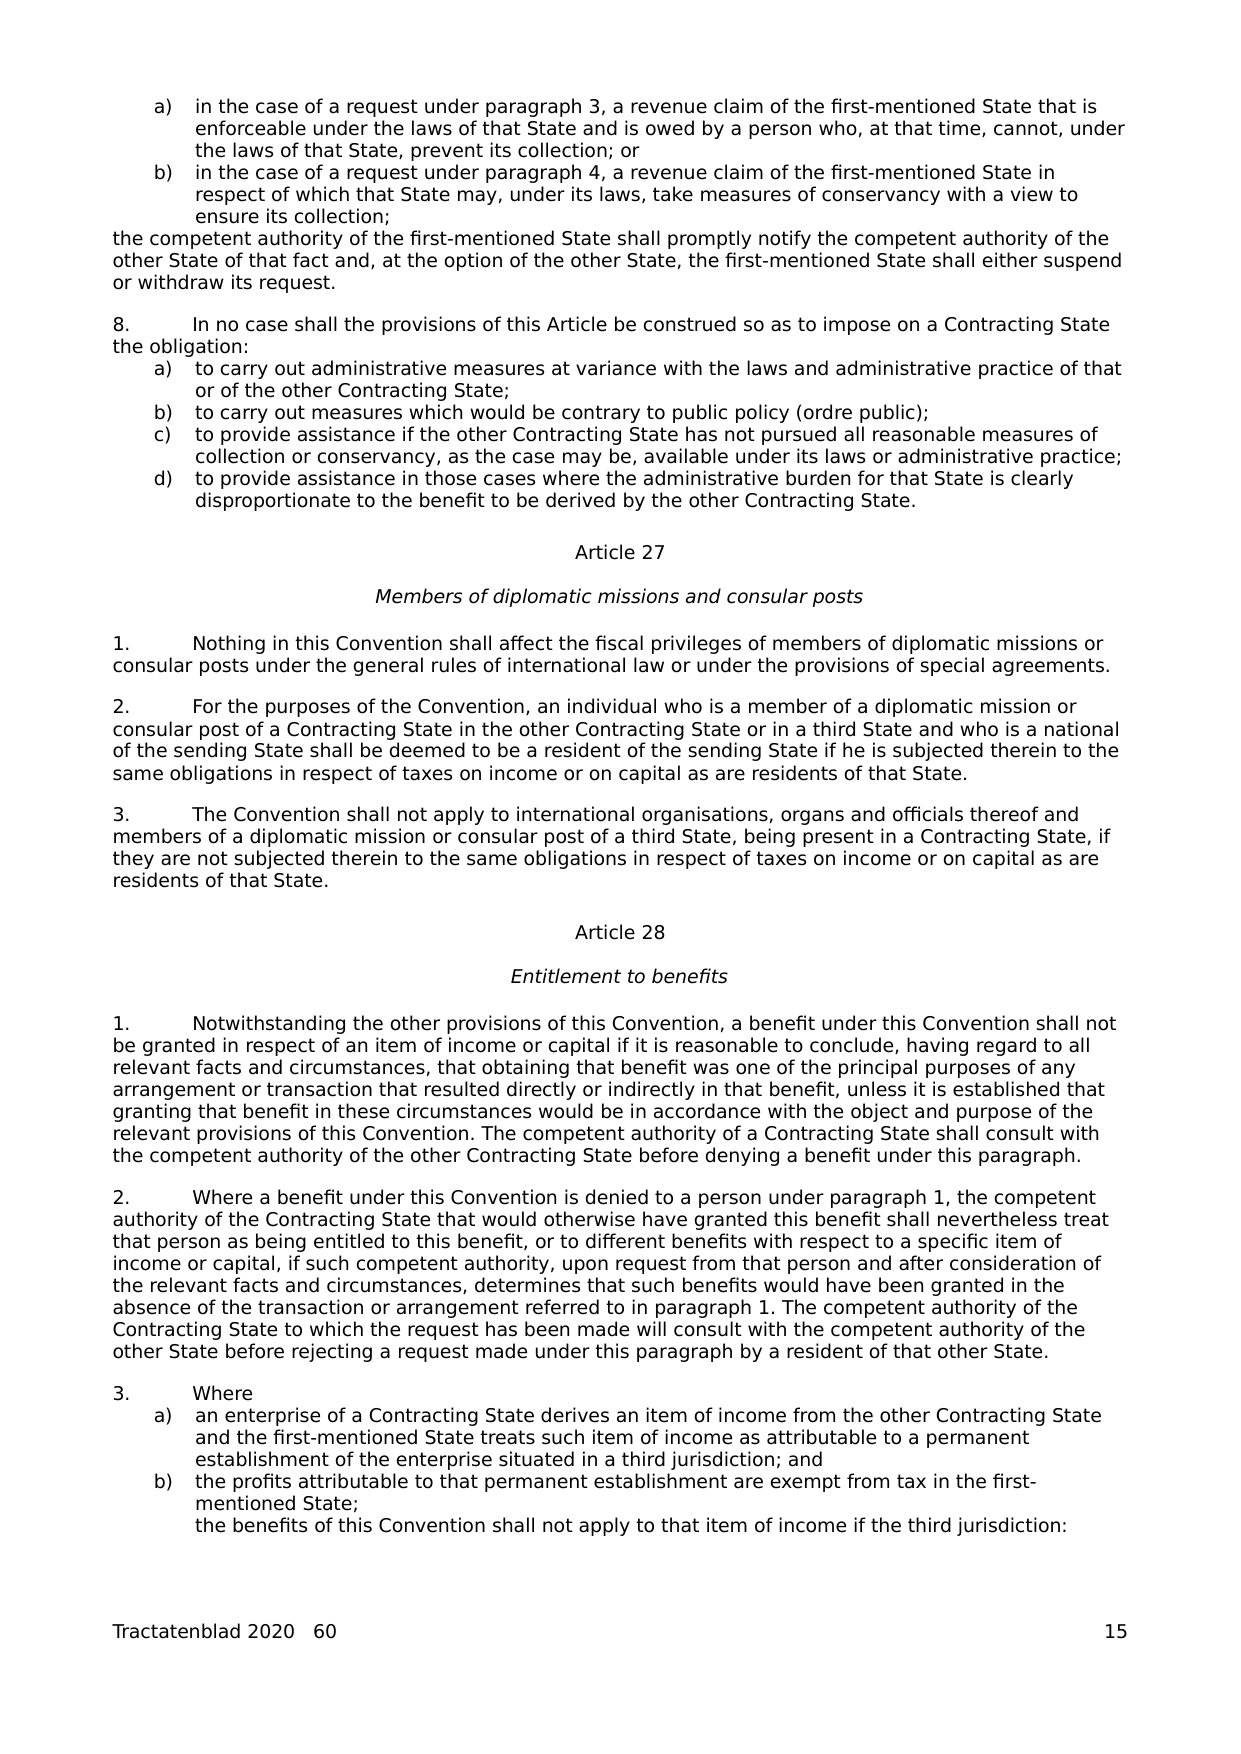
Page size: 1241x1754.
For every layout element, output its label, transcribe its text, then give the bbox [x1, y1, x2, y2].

text a) an enterprise of a Contracting State derives an item of income from the other Contracting State and the first-mentioned State treats such item of income as attributable to a permanent establishment of the enterprise situated in a third jurisdiction; and [153, 1405, 1128, 1471]
text 2. Where a benefit under this Convention is denied to a person under paragraph 1, the competent authority of the Contracting State that would otherwise have granted this benefit shall nevertheless treat that person as being entitled to this benefit, or to different benefits with respect to a specific item of income or capital, if such competent authority, upon request from that person and after consideration of the relevant facts and circumstances, determines that such benefits would have been granted in the absence of the transaction or arrangement referred to in paragraph 1. The competent authority of the Contracting State to which the request has been made will consult with the competent authority of the other State before rejecting a request made under this paragraph by a resident of that other State. [112, 1187, 1128, 1363]
text b) to carry out measures which would be contrary to public policy (ordre public); [153, 402, 1128, 424]
text 3. Where [112, 1383, 1128, 1405]
text c) to provide assistance if the other Contracting State has not pursued all reasonable measures of collection or conservancy, as the case may be, available under its laws or administrative practice; [153, 424, 1128, 468]
text 3. The Convention shall not apply to international organisations, organs and officials thereof and members of a diplomatic mission or consular post of a third State, being present in a Contracting State, if they are not subjected therein to the same obligations in respect of taxes on income or on capital as are residents of that State. [112, 804, 1128, 892]
text the benefits of this Convention shall not apply to that item of income if the third jurisdiction: [195, 1515, 1128, 1537]
subtitle Article 28 Entitlement to benefits [112, 922, 1128, 988]
text b) the profits attributable to that permanent establishment are exempt from tax in the first-mentioned State; [153, 1471, 1128, 1515]
text 8. In no case shall the provisions of this Article be construed so as to impose on a Contracting State the obligation: [112, 314, 1128, 358]
text 1. Notwithstanding the other provisions of this Convention, a benefit under this Convention shall not be granted in respect of an item of income or capital if it is reasonable to conclude, having regard to all relevant facts and circumstances, that obtaining that benefit was one of the principal purposes of any arrangement or transaction that resulted directly or indirectly in that benefit, unless it is established that granting that benefit in these circumstances would be in accordance with the object and purpose of the relevant provisions of this Convention. The competent authority of a Contracting State shall consult with the competent authority of the other Contracting State before denying a benefit under this paragraph. [112, 1013, 1128, 1167]
text the competent authority of the first-mentioned State shall promptly notify the competent authority of the other State of that fact and, at the option of the other State, the first-mentioned State shall either suspend or withdraw its request. [112, 228, 1128, 294]
text 1. Nothing in this Convention shall affect the fiscal privileges of members of diplomatic missions or consular posts under the general rules of international law or under the provisions of special agreements. [112, 632, 1128, 676]
text a) to carry out administrative measures at variance with the laws and administrative practice of that or of the other Contracting State; [153, 358, 1128, 402]
text b) in the case of a request under paragraph 4, a revenue claim of the first-mentioned State in respect of which that State may, under its laws, take measures of conservancy with a view to ensure its collection; [153, 162, 1128, 228]
text d) to provide assistance in those cases where the administrative burden for that State is clearly disproportionate to the benefit to be derived by the other Contracting State. [153, 468, 1128, 512]
text a) in the case of a request under paragraph 3, a revenue claim of the first-mentioned State that is enforceable under the laws of that State and is owed by a person who, at that time, cannot, under the laws of that State, prevent its collection; or [153, 96, 1128, 162]
text 2. For the purposes of the Convention, an individual who is a member of a diplomatic mission or consular post of a Contracting State in the other Contracting State or in a third State and who is a national of the sending State shall be deemed to be a resident of the sending State if he is subjected therein to the same obligations in respect of taxes on income or on capital as are residents of that State. [112, 696, 1128, 784]
subtitle Article 27 Members of diplomatic missions and consular posts [112, 542, 1128, 607]
